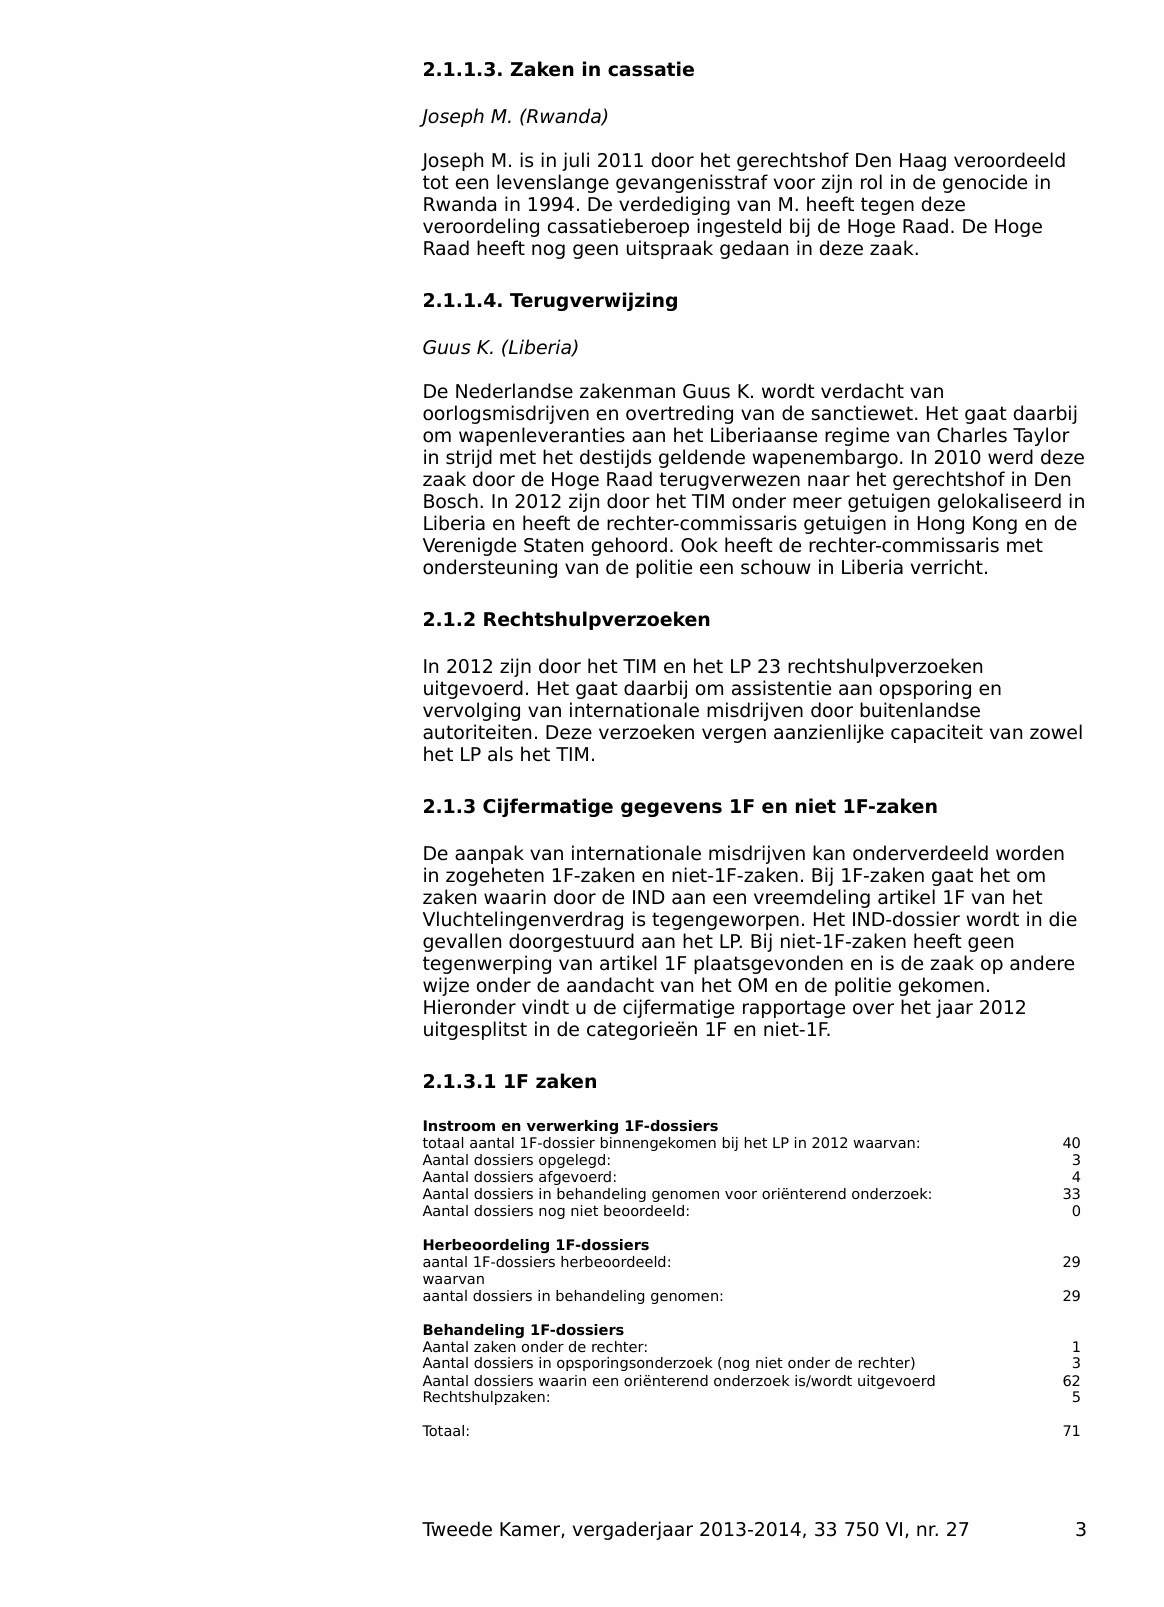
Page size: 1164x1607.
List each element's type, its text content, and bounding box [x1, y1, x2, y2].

table_cell [1013, 1305, 1087, 1321]
table_cell Aantal dossiers in behandeling genomen voor oriënterend onderzoek: [422, 1186, 1013, 1203]
table_cell 5 [1013, 1389, 1087, 1406]
table_cell Behandeling 1F-dossiers [422, 1321, 1013, 1338]
table_cell 33 [1013, 1186, 1087, 1203]
table_cell 40 [1013, 1135, 1087, 1152]
subtitle 2.1.1.4. Terugverwijzing [422, 290, 1087, 312]
subtitle 2.1.1.3. Zaken in cassatie [422, 59, 1087, 81]
table_cell 3 [1013, 1152, 1087, 1169]
table_cell [1013, 1220, 1087, 1237]
table_cell Aantal dossiers afgevoerd: [422, 1169, 1013, 1186]
table_cell Aantal dossiers waarin een oriënterend onderzoek is/wordt uitgevoerd [422, 1373, 1013, 1389]
text Joseph M. is in juli 2011 door het gerechtshof Den Haag veroordeeld tot een levenslange gevangenisstraf voor zijn rol in de genocide in Rwanda in 1994. De verdediging van M. heeft tegen deze veroordeling cassatieberoep ingesteld bij de Hoge Raad. De Hoge Raad heeft nog geen uitspraak gedaan in deze zaak. [422, 150, 1087, 260]
table_header Instroom en verwerking 1F-dossiers [422, 1118, 1013, 1135]
text De Nederlandse zakenman Guus K. wordt verdacht van oorlogsmisdrijven en overtreding van de sanctiewet. Het gaat daarbij om wapenleveranties aan het Liberiaanse regime van Charles Taylor in strijd met het destijds geldende wapenembargo. In 2010 werd deze zaak door de Hoge Raad terugverwezen naar het gerechtshof in Den Bosch. In 2012 zijn door het TIM onder meer getuigen gelokaliseerd in Liberia en heeft de rechter-commissaris getuigen in Hong Kong en de Verenigde Staten gehoord. Ook heeft de rechter-commissaris met ondersteuning van de politie een schouw in Liberia verricht. [422, 381, 1087, 579]
table_cell 71 [1013, 1423, 1087, 1440]
table_cell [1013, 1271, 1087, 1287]
table_cell Herbeoordeling 1F-dossiers [422, 1237, 1013, 1253]
table_cell Aantal dossiers in opsporingsonderzoek (nog niet onder de rechter) [422, 1355, 1013, 1372]
subtitle 2.1.2 Rechtshulpverzoeken [422, 609, 1087, 631]
table_cell Aantal dossiers opgelegd: [422, 1152, 1013, 1169]
table_cell Totaal: [422, 1423, 1013, 1440]
table_header [1013, 1118, 1087, 1135]
table_cell aantal 1F-dossiers herbeoordeeld: [422, 1254, 1013, 1271]
subtitle Guus K. (Liberia) [422, 337, 1087, 359]
table_cell [1013, 1321, 1087, 1338]
table_cell [422, 1305, 1013, 1321]
table_cell 4 [1013, 1169, 1087, 1186]
table_cell waarvan [422, 1271, 1013, 1287]
table_cell totaal aantal 1F-dossier binnengekomen bij het LP in 2012 waarvan: [422, 1135, 1013, 1152]
table_cell Aantal dossiers nog niet beoordeeld: [422, 1203, 1013, 1219]
table_cell Aantal zaken onder de rechter: [422, 1339, 1013, 1355]
table_cell aantal dossiers in behandeling genomen: [422, 1288, 1013, 1304]
table_cell [1013, 1406, 1087, 1423]
text In 2012 zijn door het TIM en het LP 23 rechtshulpverzoeken uitgevoerd. Het gaat daarbij om assistentie aan opsporing en vervolging van internationale misdrijven door buitenlandse autoriteiten. Deze verzoeken vergen aanzienlijke capaciteit van zowel het LP als het TIM. [422, 656, 1087, 766]
table_cell Rechtshulpzaken: [422, 1389, 1013, 1406]
table_cell [422, 1406, 1013, 1423]
table_cell 29 [1013, 1288, 1087, 1304]
table_cell 1 [1013, 1339, 1087, 1355]
table_cell 3 [1013, 1355, 1087, 1372]
subtitle 2.1.3 Cijfermatige gegevens 1F en niet 1F-zaken [422, 796, 1087, 818]
table_cell [422, 1220, 1013, 1237]
subtitle 2.1.3.1 1F zaken [422, 1071, 1087, 1093]
table_cell 29 [1013, 1254, 1087, 1271]
text De aanpak van internationale misdrijven kan onderverdeeld worden in zogeheten 1F-zaken en niet-1F-zaken. Bij 1F-zaken gaat het om zaken waarin door de IND aan een vreemdeling artikel 1F van het Vluchtelingenverdrag is tegengeworpen. Het IND-dossier wordt in die gevallen doorgestuurd aan het LP. Bij niet-1F-zaken heeft geen tegenwerping van artikel 1F plaatsgevonden en is de zaak op andere wijze onder de aandacht van het OM en de politie gekomen. Hieronder vindt u de cijfermatige rapportage over het jaar 2012 uitgesplitst in de categorieën 1F en niet-1F. [422, 843, 1087, 1041]
subtitle Joseph M. (Rwanda) [422, 106, 1087, 128]
table_cell 0 [1013, 1203, 1087, 1219]
table_cell [1013, 1237, 1087, 1253]
table_cell 62 [1013, 1373, 1087, 1389]
